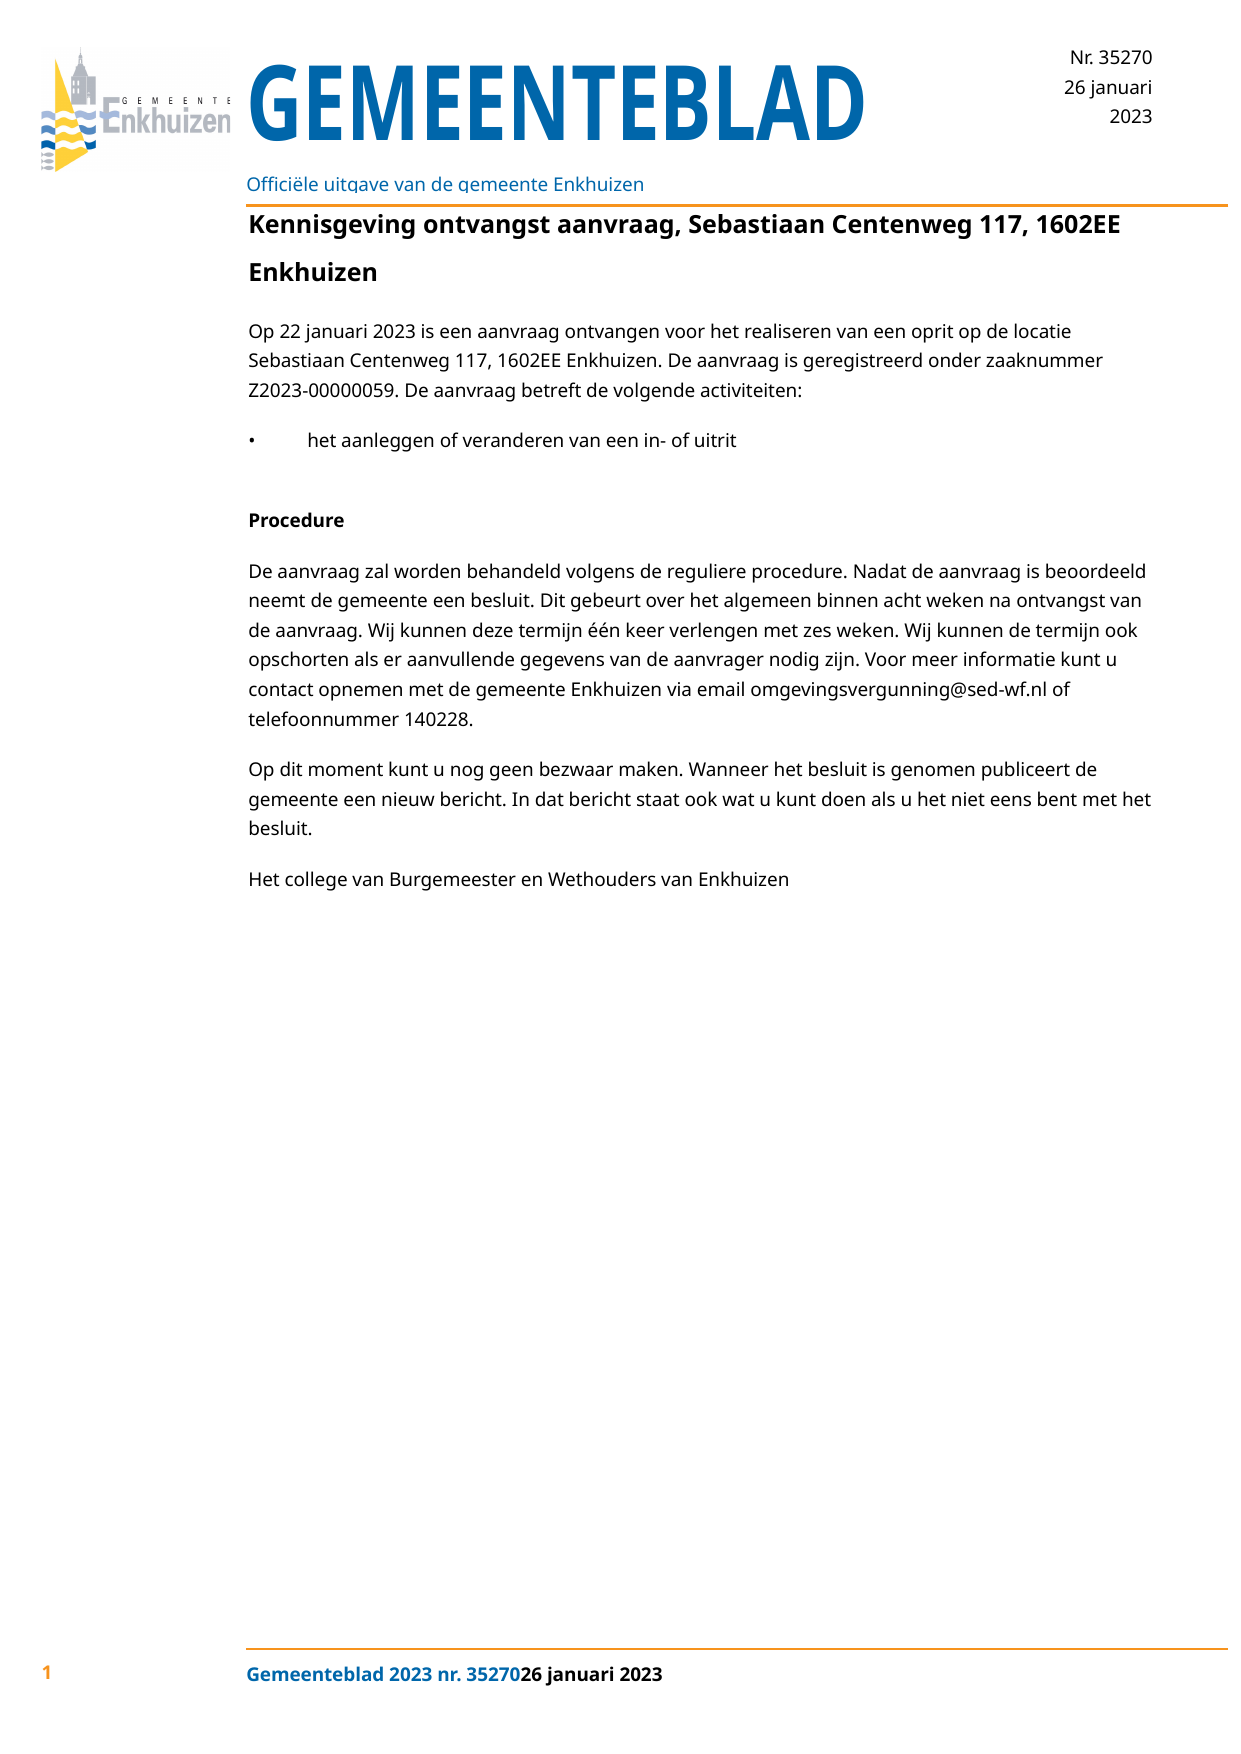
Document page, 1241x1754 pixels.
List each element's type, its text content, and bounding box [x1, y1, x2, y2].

text Kennisgeving ontvangst aanvraag, Sebastiaan Centenweg 117, 1602EE Enkhuizen [248, 207, 1152, 288]
text Procedure [248, 507, 1152, 533]
text Op dit moment kunt u nog geen bezwaar maken. Wanneer het besluit is genomen publiceert de gemeente een nieuw bericht. In dat bericht staat ook wat u kunt doen als u het niet eens bent met het besluit. [248, 756, 1152, 841]
text Het college van Burgemeester en Wethouders van Enkhuizen [248, 866, 1152, 892]
list het aanleggen of veranderen van een in- of uitrit [248, 427, 1152, 453]
text Op 22 januari 2023 is een aanvraag ontvangen voor het realiseren van een oprit op de locatie Sebastiaan Centenweg 117, 1602EE Enkhuizen. De aanvraag is geregistreerd onder zaaknummer Z2023-00000059. De aanvraag betreft de volgende activiteiten: [248, 318, 1152, 403]
text De aanvraag zal worden behandeld volgens de reguliere procedure. Nadat de aanvraag is beoordeeld neemt de gemeente een besluit. Dit gebeurt over het algemeen binnen acht weken na ontvangst van de aanvraag. Wij kunnen deze termijn één keer verlengen met zes weken. Wij kunnen de termijn ook opschorten als er aanvullende gegevens van de aanvrager nodig zijn. Voor meer informatie kunt u contact opnemen met de gemeente Enkhuizen via email omgevingsvergunning@sed-wf.nl of telefoonnummer 140228. [248, 558, 1152, 732]
picture [41, 47, 231, 172]
